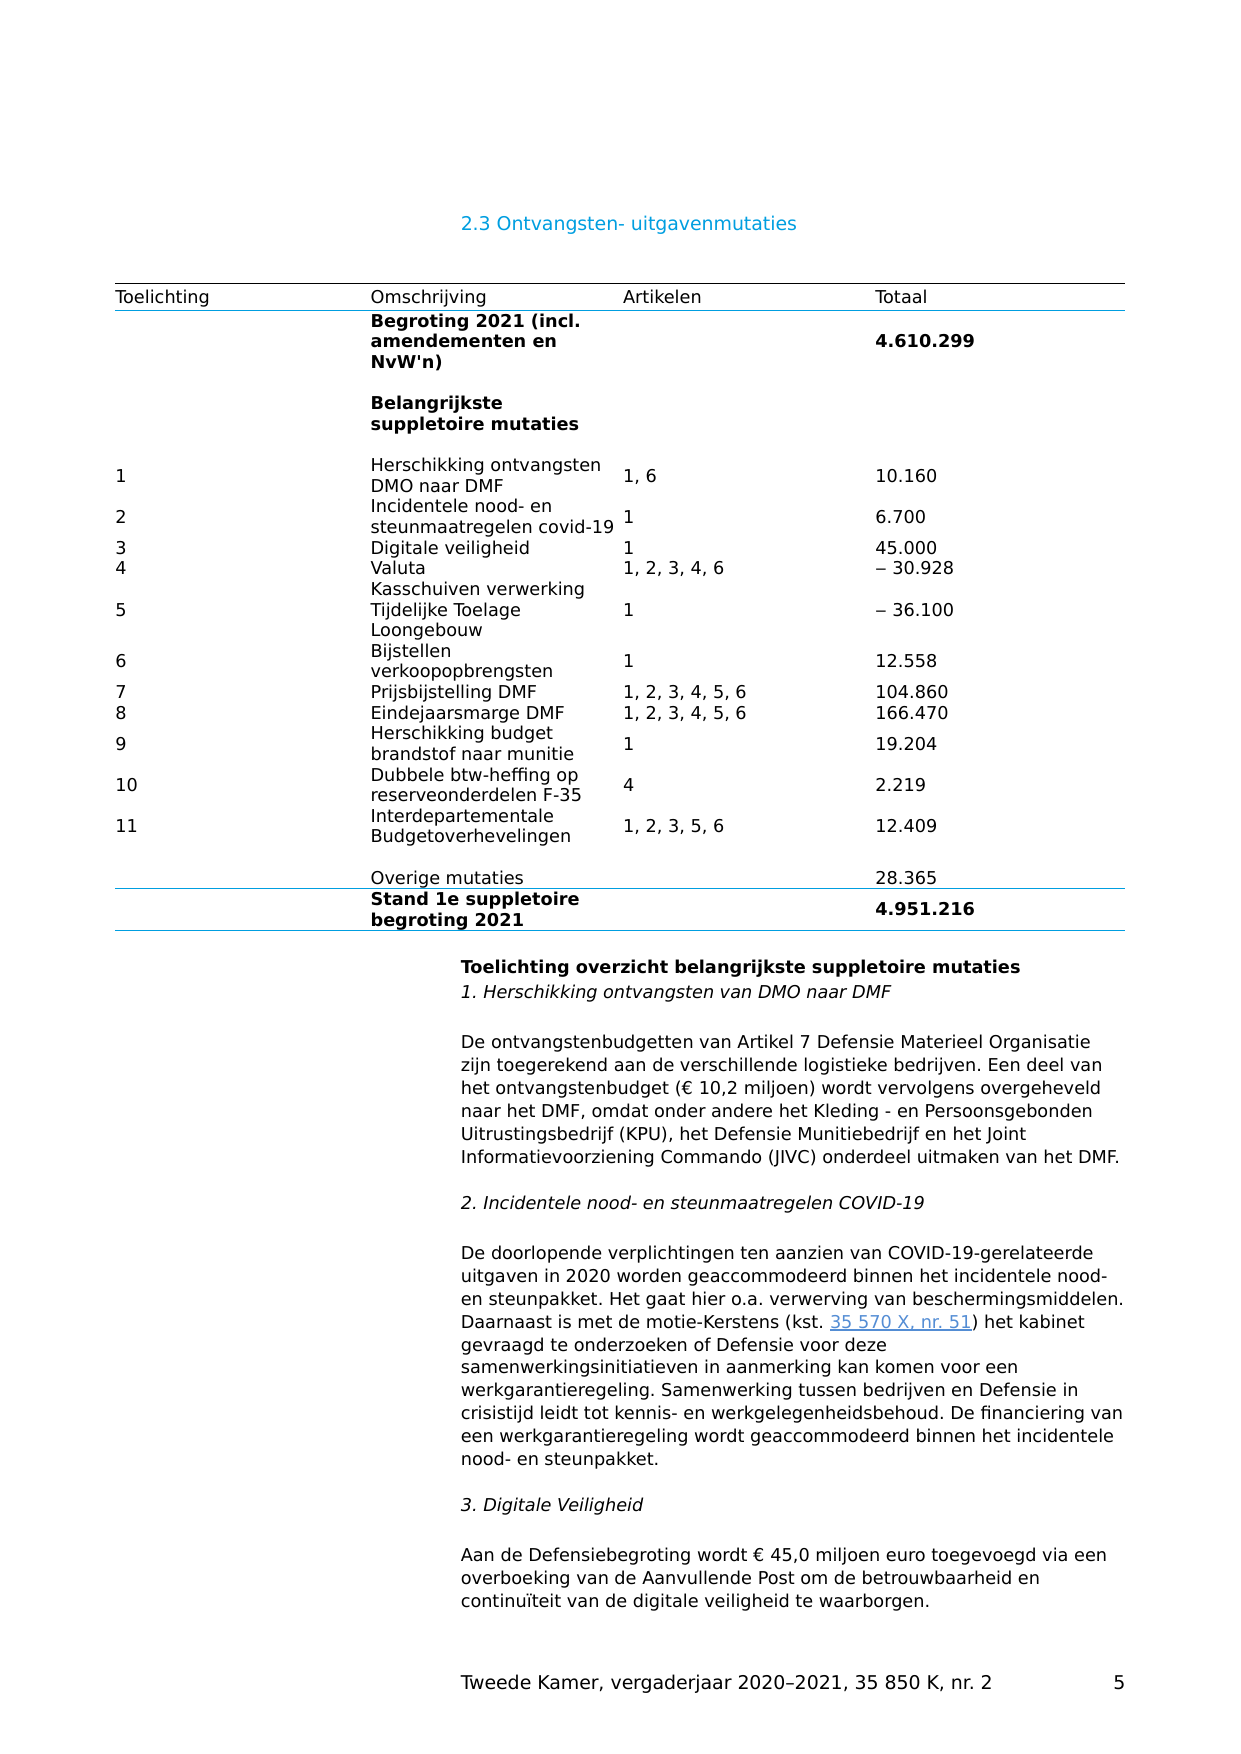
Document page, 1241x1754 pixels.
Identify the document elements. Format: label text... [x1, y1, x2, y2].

table_cell 10.160 [872, 455, 1125, 496]
table_cell [620, 847, 872, 868]
table_cell 1, 6 [620, 455, 872, 496]
table_cell 2 [115, 496, 367, 538]
table_cell [115, 311, 367, 373]
table_cell 12.409 [872, 806, 1125, 847]
table_cell [115, 889, 367, 930]
table_cell 11 [115, 806, 367, 847]
table_cell 1 [620, 641, 872, 682]
table_cell 1, 2, 3, 4, 5, 6 [620, 682, 872, 703]
table_cell Prijsbijstelling DMF [368, 682, 620, 703]
table_cell [115, 393, 367, 434]
text De ontvangstenbudgetten van Artikel 7 Defensie Materieel Organisatie zijn toegerekend aan de verschillende logistieke bedrijven. Een deel van het ontvangstenbudget (€ 10,2 miljoen) wordt vervolgens overgeheveld naar het DMF, omdat onder andere het Kleding - en Persoonsgebonden Uitrustingsbedrijf (KPU), het Defensie Munitiebedrijf en het Joint Informatievoorziening Commando (JIVC) onderdeel uitmaken van het DMF. [461, 1031, 1125, 1168]
table_cell [620, 889, 872, 930]
table_cell [872, 393, 1125, 434]
table_cell 1 [620, 496, 872, 538]
table_cell [872, 847, 1125, 868]
table_cell Artikelen [620, 284, 872, 310]
table_cell Begroting 2021 (incl. amendementen en NvW'n) [368, 311, 620, 373]
table_cell Stand 1e suppletoire begroting 2021 [368, 889, 620, 930]
table_cell Eindejaarsmarge DMF [368, 703, 620, 723]
table_cell [872, 435, 1125, 455]
table_cell [115, 868, 367, 888]
table_cell 104.860 [872, 682, 1125, 703]
table_cell Kasschuiven verwerking Tijdelijke Toelage Loongebouw [368, 579, 620, 641]
table_cell Herschikking budget brandstof naar munitie [368, 723, 620, 764]
table_cell [620, 435, 872, 455]
table_cell 4 [620, 765, 872, 806]
text De doorlopende verplichtingen ten aanzien van COVID-19-gerelateerde uitgaven in 2020 worden geaccommodeerd binnen het incidentele nood- en steunpakket. Het gaat hier o.a. verwerving van beschermingsmiddelen. Daarnaast is met de motie-Kerstens (kst. 35 570 X, nr. 51) het kabinet gevraagd te onderzoeken of Defensie voor deze samenwerkingsinitiatieven in aanmerking kan komen voor een werkgarantieregeling. Samenwerking tussen bedrijven en Defensie in crisistijd leidt tot kennis- en werkgelegenheidsbehoud. De financiering van een werkgarantieregeling wordt geaccommodeerd binnen het incidentele nood- en steunpakket. [461, 1241, 1125, 1470]
table_cell [620, 393, 872, 434]
table_cell 1, 2, 3, 4, 6 [620, 558, 872, 579]
table_cell [620, 373, 872, 393]
table_header Belangrijkste suppletoire mutaties 2021 (Eerste suppletoire begroting) (bedragen x € 1.000) [115, 258, 1125, 283]
table_cell 28.365 [872, 868, 1125, 888]
table_cell 9 [115, 723, 367, 764]
table_cell Overige mutaties [368, 868, 620, 888]
table_cell 4 [115, 558, 367, 579]
table_cell [368, 435, 620, 455]
table_cell [620, 868, 872, 888]
table_cell 12.558 [872, 641, 1125, 682]
table_cell 6 [115, 641, 367, 682]
table_cell 1 [620, 579, 872, 641]
title 2.3 Ontvangsten- uitgavenmutaties [461, 213, 1125, 235]
table_cell Interdepartementale Budgetoverhevelingen [368, 806, 620, 847]
table_cell 8 [115, 703, 367, 723]
table_cell Omschrijving [368, 284, 620, 310]
table_cell Bijstellen verkoopopbrengsten [368, 641, 620, 682]
table_cell Belangrijkste suppletoire mutaties [368, 393, 620, 434]
table_cell Toelichting [115, 284, 367, 310]
text 3. Digitale Veiligheid [461, 1493, 1125, 1516]
table_cell 45.000 [872, 538, 1125, 558]
table_cell 1 [115, 455, 367, 496]
table_cell 7 [115, 682, 367, 703]
table_cell [368, 373, 620, 393]
table_cell Totaal [872, 284, 1125, 310]
table_cell 1 [620, 538, 872, 558]
table_cell 6.700 [872, 496, 1125, 538]
table_cell [620, 311, 872, 373]
table_cell Valuta [368, 558, 620, 579]
table_cell ‒ 30.928 [872, 558, 1125, 579]
table_cell 10 [115, 765, 367, 806]
table_cell 1, 2, 3, 4, 5, 6 [620, 703, 872, 723]
table_cell 4.951.216 [872, 889, 1125, 930]
table_cell ‒ 36.100 [872, 579, 1125, 641]
table_cell 19.204 [872, 723, 1125, 764]
text Toelichting overzicht belangrijkste suppletoire mutaties [461, 956, 1125, 978]
table_cell 2.219 [872, 765, 1125, 806]
table_cell Herschikking ontvangsten DMO naar DMF [368, 455, 620, 496]
table_cell [115, 847, 367, 868]
text 2. Incidentele nood- en steunmaatregelen COVID-19 [461, 1191, 1125, 1214]
table_cell [872, 373, 1125, 393]
table_cell 1, 2, 3, 5, 6 [620, 806, 872, 847]
table_cell 4.610.299 [872, 311, 1125, 373]
table_cell [115, 373, 367, 393]
table_cell 5 [115, 579, 367, 641]
text Aan de Defensiebegroting wordt € 45,0 miljoen euro toegevoegd via een overboeking van de Aanvullende Post om de betrouwbaarheid en continuïteit van de digitale veiligheid te waarborgen. [461, 1543, 1125, 1612]
text 1. Herschikking ontvangsten van DMO naar DMF [461, 981, 1125, 1003]
table_cell 1 [620, 723, 872, 764]
table_cell 3 [115, 538, 367, 558]
table_cell Digitale veiligheid [368, 538, 620, 558]
table_cell [368, 847, 620, 868]
table_cell Dubbele btw-heffing op reserveonderdelen F-35 [368, 765, 620, 806]
table_cell [115, 435, 367, 455]
table_cell Incidentele nood- en steunmaatregelen covid-19 [368, 496, 620, 538]
table_cell 166.470 [872, 703, 1125, 723]
